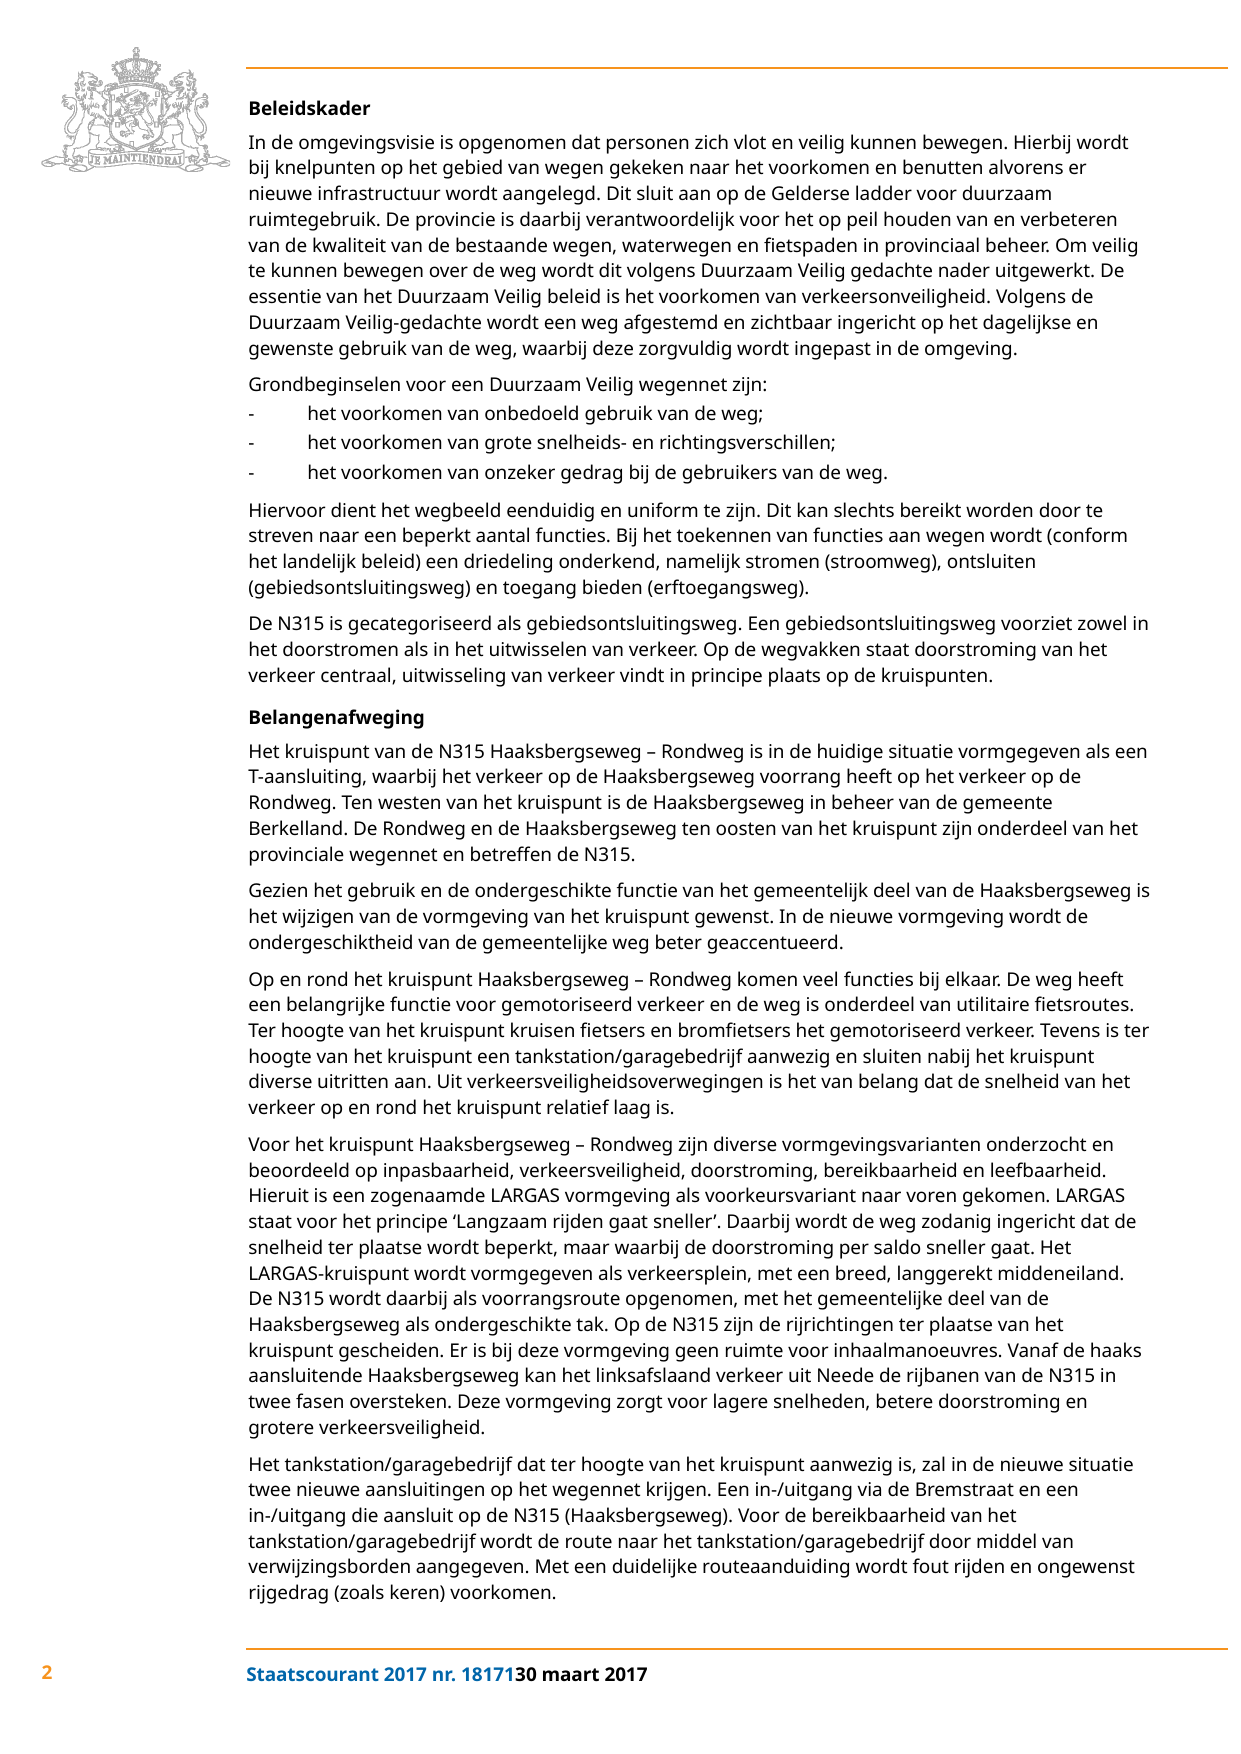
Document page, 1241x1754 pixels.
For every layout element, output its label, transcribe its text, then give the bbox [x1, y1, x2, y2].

list het voorkomen van onbedoeld gebruik van de weg; [248, 400, 1152, 425]
picture [41, 47, 231, 172]
text Het tankstation/garagebedrijf dat ter hoogte van het kruispunt aanwezig is, zal in de nieuwe situatie twee nieuwe aansluitingen op het wegennet krijgen. Een in-/uitgang via de Bremstraat en een in-/uitgang die aansluit op de N315 (Haaksbergseweg). Voor de bereikbaarheid van het tankstation/garagebedrijf wordt de route naar het tankstation/garagebedrijf door middel van verwijzingsborden aangegeven. Met een duidelijke routeaanduiding wordt fout rijden en ongewenst rijgedrag (zoals keren) voorkomen. [248, 1451, 1152, 1605]
text Grondbeginselen voor een Duurzaam Veilig wegennet zijn: [248, 371, 1152, 397]
text Het kruispunt van de N315 Haaksbergseweg – Rondweg is in de huidige situatie vormgegeven als een T-aansluiting, waarbij het verkeer op de Haaksbergseweg voorrang heeft op het verkeer op de Rondweg. Ten westen van het kruispunt is de Haaksbergseweg in beheer van de gemeente Berkelland. De Rondweg en de Haaksbergseweg ten oosten van het kruispunt zijn onderdeel van het provinciale wegennet en betreffen de N315. [248, 738, 1152, 867]
text Voor het kruispunt Haaksbergseweg – Rondweg zijn diverse vormgevingsvarianten onderzocht en beoordeeld op inpasbaarheid, verkeersveiligheid, doorstroming, bereikbaarheid en leefbaarheid. Hieruit is een zogenaamde LARGAS vormgeving als voorkeursvariant naar voren gekomen. LARGAS staat voor het principe ‘Langzaam rijden gaat sneller’. Daarbij wordt de weg zodanig ingericht dat de snelheid ter plaatse wordt beperkt, maar waarbij de doorstroming per saldo sneller gaat. Het LARGAS-kruispunt wordt vormgegeven als verkeersplein, met een breed, langgerekt middeneiland. De N315 wordt daarbij als voorrangsroute opgenomen, met het gemeentelijke deel van de Haaksbergseweg als ondergeschikte tak. Op de N315 zijn de rijrichtingen ter plaatse van het kruispunt gescheiden. Er is bij deze vormgeving geen ruimte voor inhaalmanoeuvres. Vanaf de haaks aansluitende Haaksbergseweg kan het linksafslaand verkeer uit Neede de rijbanen van de N315 in twee fasen oversteken. Deze vormgeving zorgt voor lagere snelheden, betere doorstroming en grotere verkeersveiligheid. [248, 1131, 1152, 1440]
text Gezien het gebruik en de ondergeschikte functie van het gemeentelijk deel van de Haaksbergseweg is het wijzigen van de vormgeving van het kruispunt gewenst. In de nieuwe vormgeving wordt de ondergeschiktheid van de gemeentelijke weg beter geaccentueerd. [248, 878, 1152, 955]
text Hiervoor dient het wegbeeld eenduidig en uniform te zijn. Dit kan slechts bereikt worden door te streven naar een beperkt aantal functies. Bij het toekennen van functies aan wegen wordt (conform het landelijk beleid) een driedeling onderkend, namelijk stromen (stroomweg), ontsluiten (gebiedsontsluitingsweg) en toegang bieden (erftoegangsweg). [248, 497, 1152, 600]
text De N315 is gecategoriseerd als gebiedsontsluitingsweg. Een gebiedsontsluitingsweg voorziet zowel in het doorstromen als in het uitwisselen van verkeer. Op de wegvakken staat doorstroming van het verkeer centraal, uitwisseling van verkeer vindt in principe plaats op de kruispunten. [248, 611, 1152, 688]
list het voorkomen van onzeker gedrag bij de gebruikers van de weg. [248, 459, 1152, 484]
text Belangenafweging [248, 704, 1152, 730]
text Op en rond het kruispunt Haaksbergseweg – Rondweg komen veel functies bij elkaar. De weg heeft een belangrijke functie voor gemotoriseerd verkeer en de weg is onderdeel van utilitaire fietsroutes. Ter hoogte van het kruispunt kruisen fietsers en bromfietsers het gemotoriseerd verkeer. Tevens is ter hoogte van het kruispunt een tankstation/garagebedrijf aanwezig en sluiten nabij het kruispunt diverse uitritten aan. Uit verkeersveiligheidsoverwegingen is het van belang dat de snelheid van het verkeer op en rond het kruispunt relatief laag is. [248, 966, 1152, 1120]
text In de omgevingsvisie is opgenomen dat personen zich vlot en veilig kunnen bewegen. Hierbij wordt bij knelpunten op het gebied van wegen gekeken naar het voorkomen en benutten alvorens er nieuwe infrastructuur wordt aangelegd. Dit sluit aan op de Gelderse ladder voor duurzaam ruimtegebruik. De provincie is daarbij verantwoordelijk voor het op peil houden van en verbeteren van de kwaliteit van de bestaande wegen, waterwegen en fietspaden in provinciaal beheer. Om veilig te kunnen bewegen over de weg wordt dit volgens Duurzaam Veilig gedachte nader uitgewerkt. De essentie van het Duurzaam Veilig beleid is het voorkomen van verkeersonveiligheid. Volgens de Duurzaam Veilig-gedachte wordt een weg afgestemd en zichtbaar ingericht op het dagelijkse en gewenste gebruik van de weg, waarbij deze zorgvuldig wordt ingepast in de omgeving. [248, 129, 1152, 360]
list het voorkomen van grote snelheids- en richtingsverschillen; [248, 429, 1152, 455]
text Beleidskader [248, 95, 1152, 121]
